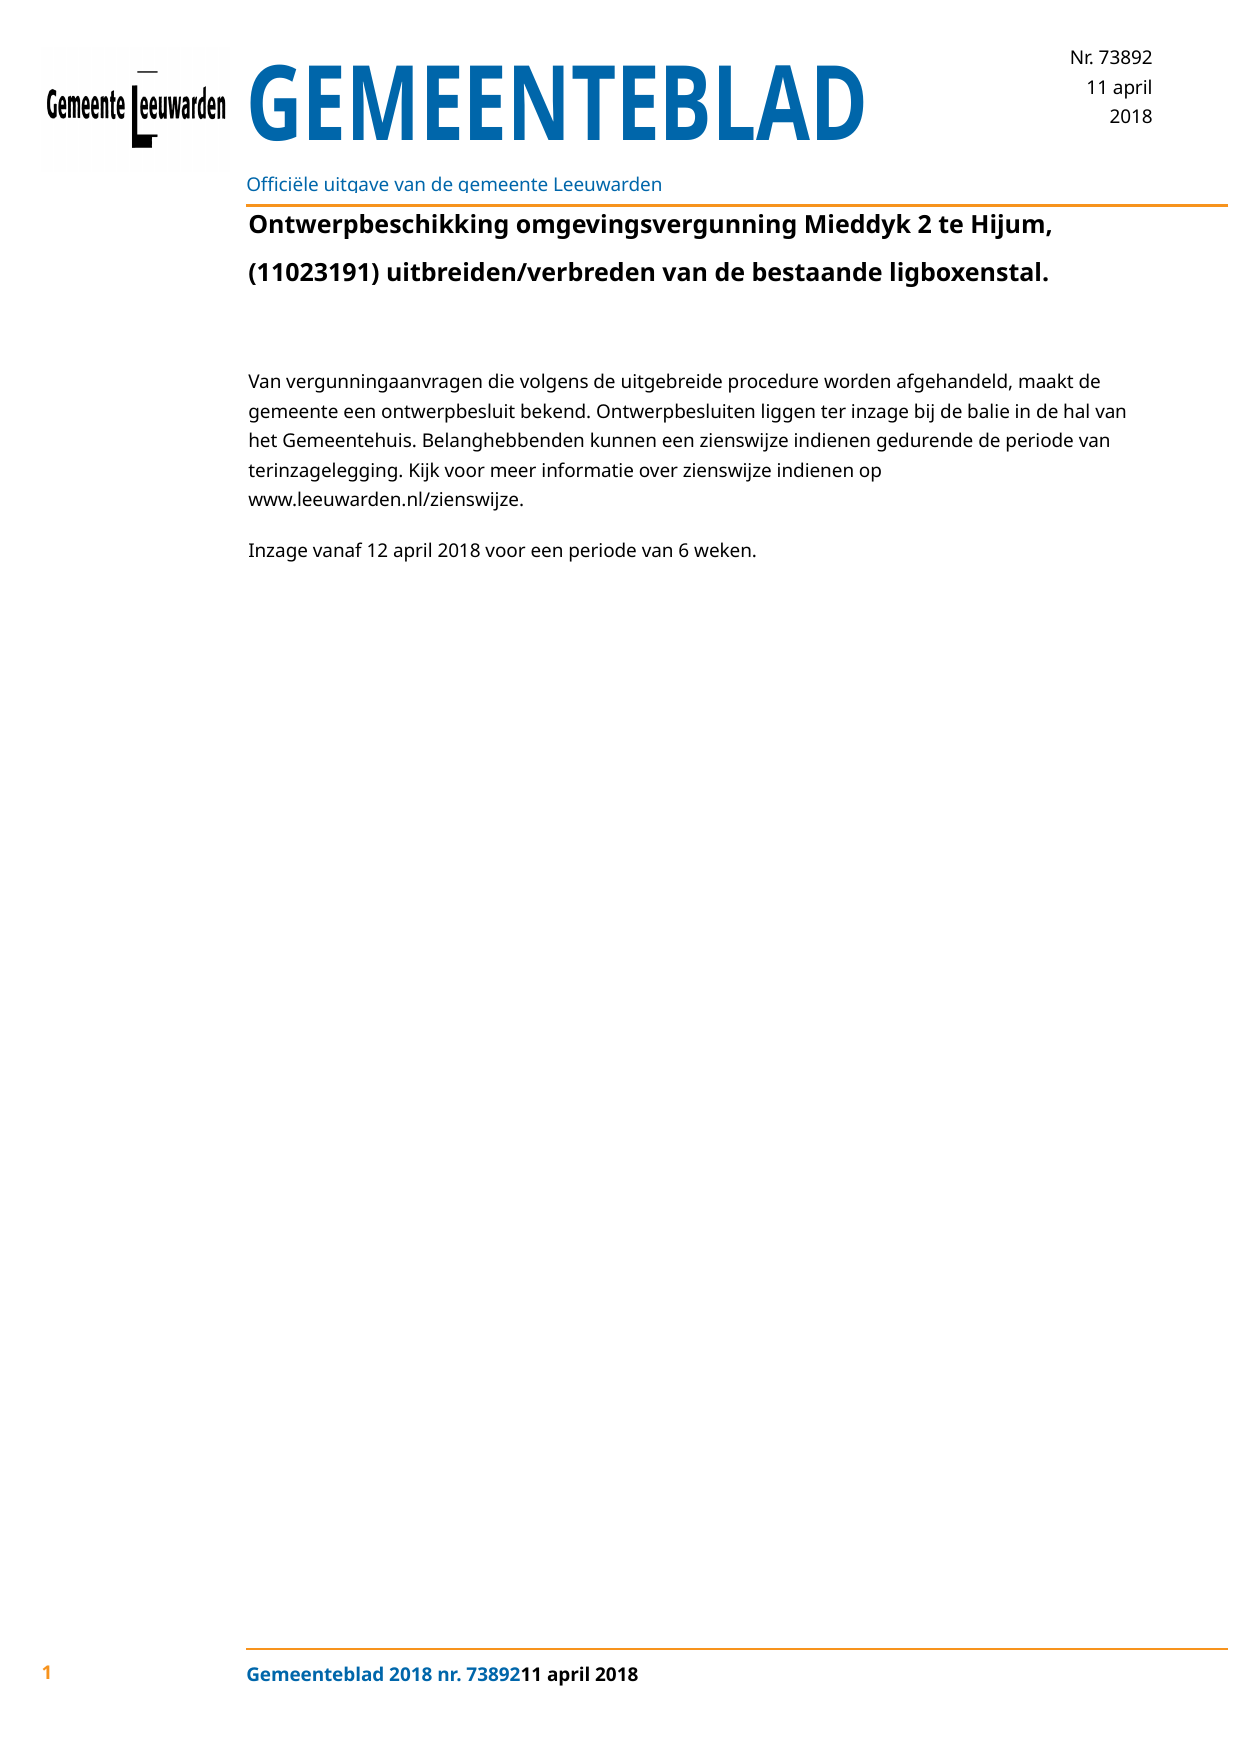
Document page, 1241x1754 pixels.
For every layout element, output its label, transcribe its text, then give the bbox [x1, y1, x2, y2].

picture [41, 47, 231, 172]
text Van vergunningaanvragen die volgens de uitgebreide procedure worden afgehandeld, maakt de gemeente een ontwerpbesluit bekend. Ontwerpbesluiten liggen ter inzage bij de balie in de hal van het Gemeentehuis. Belanghebbenden kunnen een zienswijze indienen gedurende de periode van terinzagelegging. Kijk voor meer informatie over zienswijze indienen op www.leeuwarden.nl/zienswijze. [248, 368, 1152, 512]
text Inzage vanaf 12 april 2018 voor een periode van 6 weken. [248, 537, 1152, 563]
text Ontwerpbeschikking omgevingsvergunning Mieddyk 2 te Hijum, (11023191) uitbreiden/verbreden van de bestaande ligboxenstal. [248, 207, 1152, 288]
